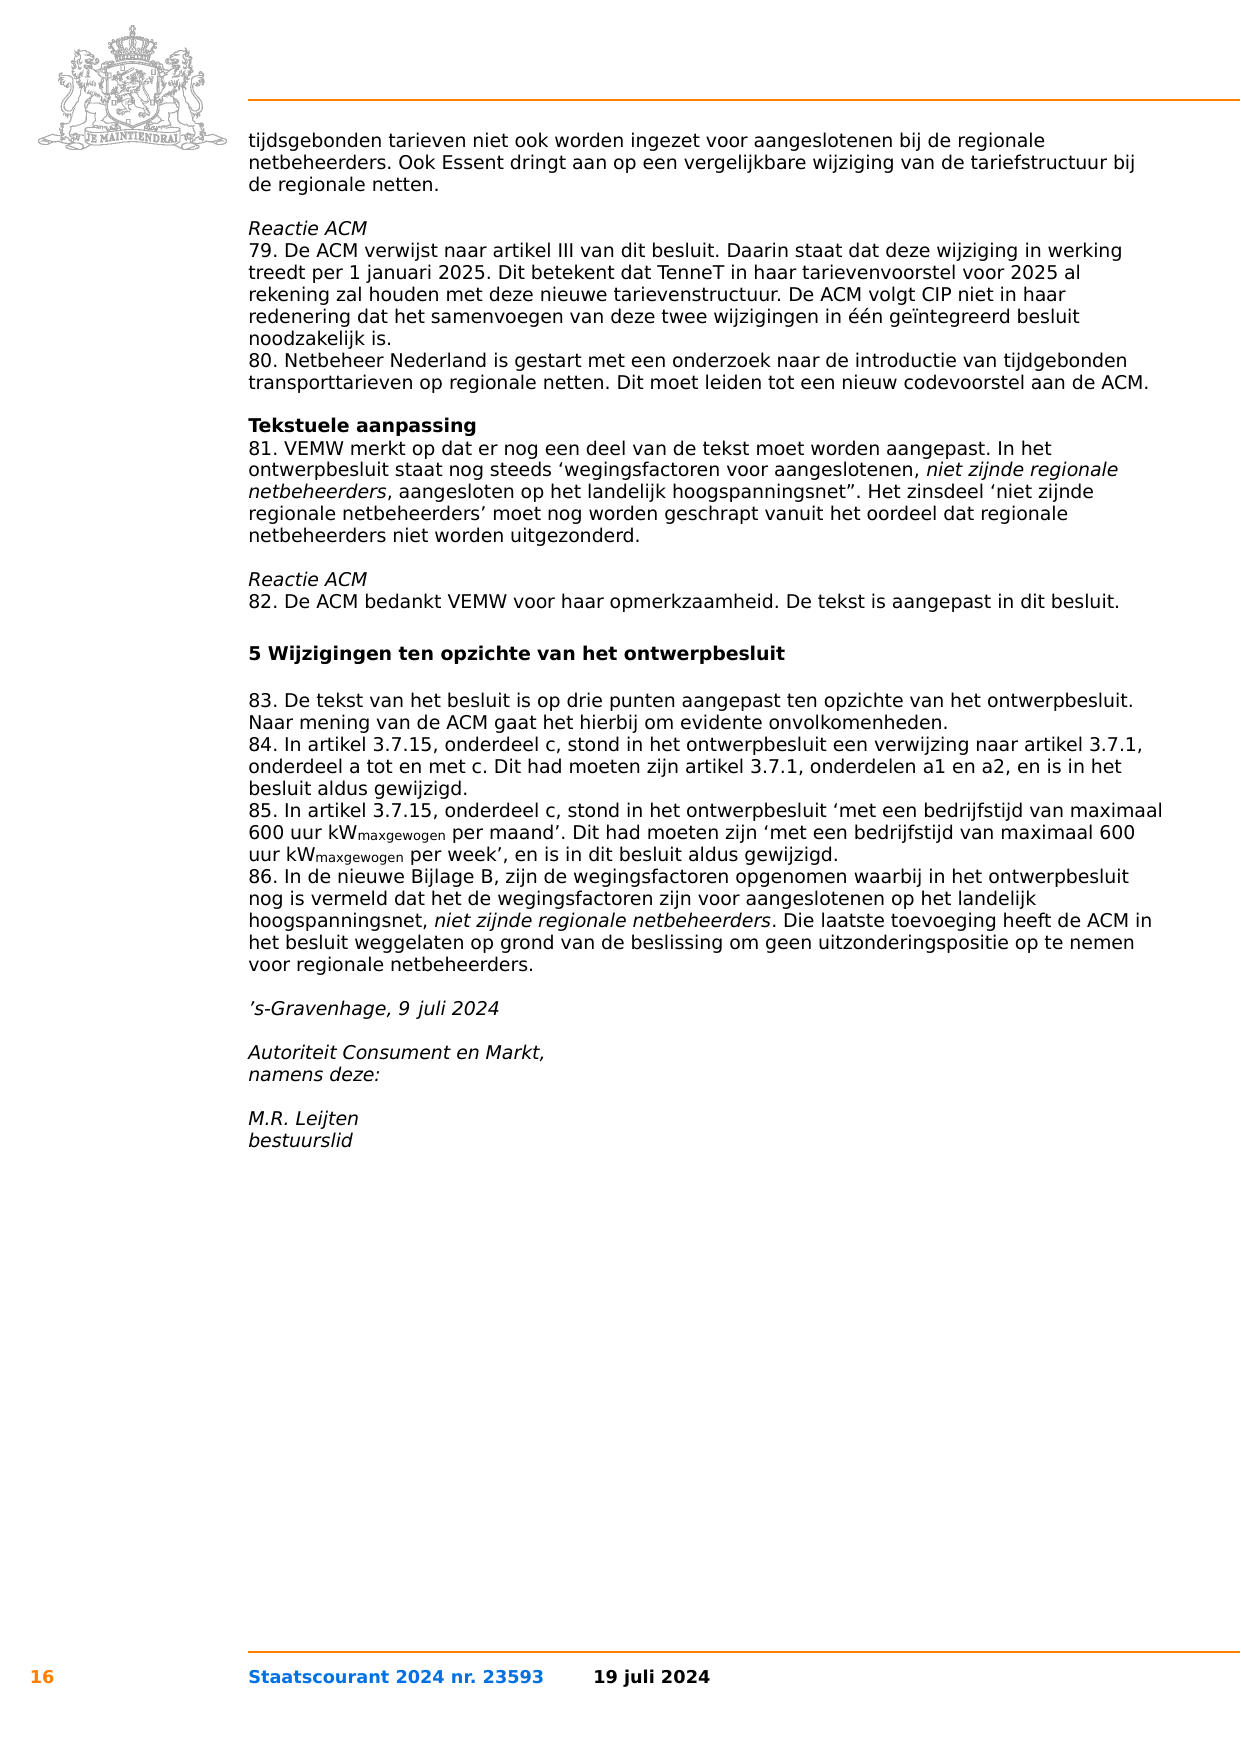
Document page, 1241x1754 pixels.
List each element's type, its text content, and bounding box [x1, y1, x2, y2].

text Autoriteit Consument en Markt, namens deze: M.R. Leijten bestuurslid [248, 1042, 1163, 1151]
text 84. In artikel 3.7.15, onderdeel c, stond in het ontwerpbesluit een verwijzing naar artikel 3.7.1, onderdeel a tot en met c. Dit had moeten zijn artikel 3.7.1, onderdelen a1 en a2, en is in het besluit aldus gewijzigd. [248, 734, 1163, 800]
subtitle Reactie ACM [248, 569, 1163, 591]
text ’s-Gravenhage, 9 juli 2024 [248, 998, 1163, 1020]
subtitle Reactie ACM [248, 218, 1163, 240]
text tijdsgebonden tarieven niet ook worden ingezet voor aangeslotenen bij de regionale netbeheerders. Ook Essent dringt aan op een vergelijkbare wijziging van de tariefstructuur bij de regionale netten. [248, 130, 1163, 196]
subtitle Tekstuele aanpassing [248, 415, 1163, 437]
text 86. In de nieuwe Bijlage B, zijn de wegingsfactoren opgenomen waarbij in het ontwerpbesluit nog is vermeld dat het de wegingsfactoren zijn voor aangeslotenen op het landelijk hoogspanningsnet, niet zijnde regionale netbeheerders. Die laatste toevoeging heeft de ACM in het besluit weggelaten op grond van de beslissing om geen uitzonderingspositie op te nemen voor regionale netbeheerders. [248, 866, 1163, 976]
text 80. Netbeheer Nederland is gestart met een onderzoek naar de introductie van tijdgebonden transporttarieven op regionale netten. Dit moet leiden tot een nieuw codevoorstel aan de ACM. [248, 349, 1163, 393]
text 83. De tekst van het besluit is op drie punten aangepast ten opzichte van het ontwerpbesluit. Naar mening van de ACM gaat het hierbij om evidente onvolkomenheden. [248, 690, 1163, 734]
text 82. De ACM bedankt VEMW voor haar opmerkzaamheid. De tekst is aangepast in dit besluit. [248, 591, 1163, 613]
text 79. De ACM verwijst naar artikel III van dit besluit. Daarin staat dat deze wijziging in werking treedt per 1 januari 2025. Dit betekent dat TenneT in haar tarievenvoorstel voor 2025 al rekening zal houden met deze nieuwe tarievenstructuur. De ACM volgt CIP niet in haar redenering dat het samenvoegen van deze twee wijzigingen in één geïntegreerd besluit noodzakelijk is. [248, 240, 1163, 349]
subtitle 5 Wijzigingen ten opzichte van het ontwerpbesluit [248, 643, 1163, 665]
text 81. VEMW merkt op dat er nog een deel van de tekst moet worden aangepast. In het ontwerpbesluit staat nog steeds ‘wegingsfactoren voor aangeslotenen, niet zijnde regionale netbeheerders, aangesloten op het landelijk hoogspanningsnet”. Het zinsdeel ‘niet zijnde regionale netbeheerders’ moet nog worden geschrapt vanuit het oordeel dat regionale netbeheerders niet worden uitgezonderd. [248, 437, 1163, 547]
picture [38, 25, 227, 150]
text 85. In artikel 3.7.15, onderdeel c, stond in het ontwerpbesluit ‘met een bedrijfstijd van maximaal 600 uur kWmaxgewogen per maand’. Dit had moeten zijn ‘met een bedrijfstijd van maximaal 600 uur kWmaxgewogen per week’, en is in dit besluit aldus gewijzigd. [248, 800, 1163, 866]
